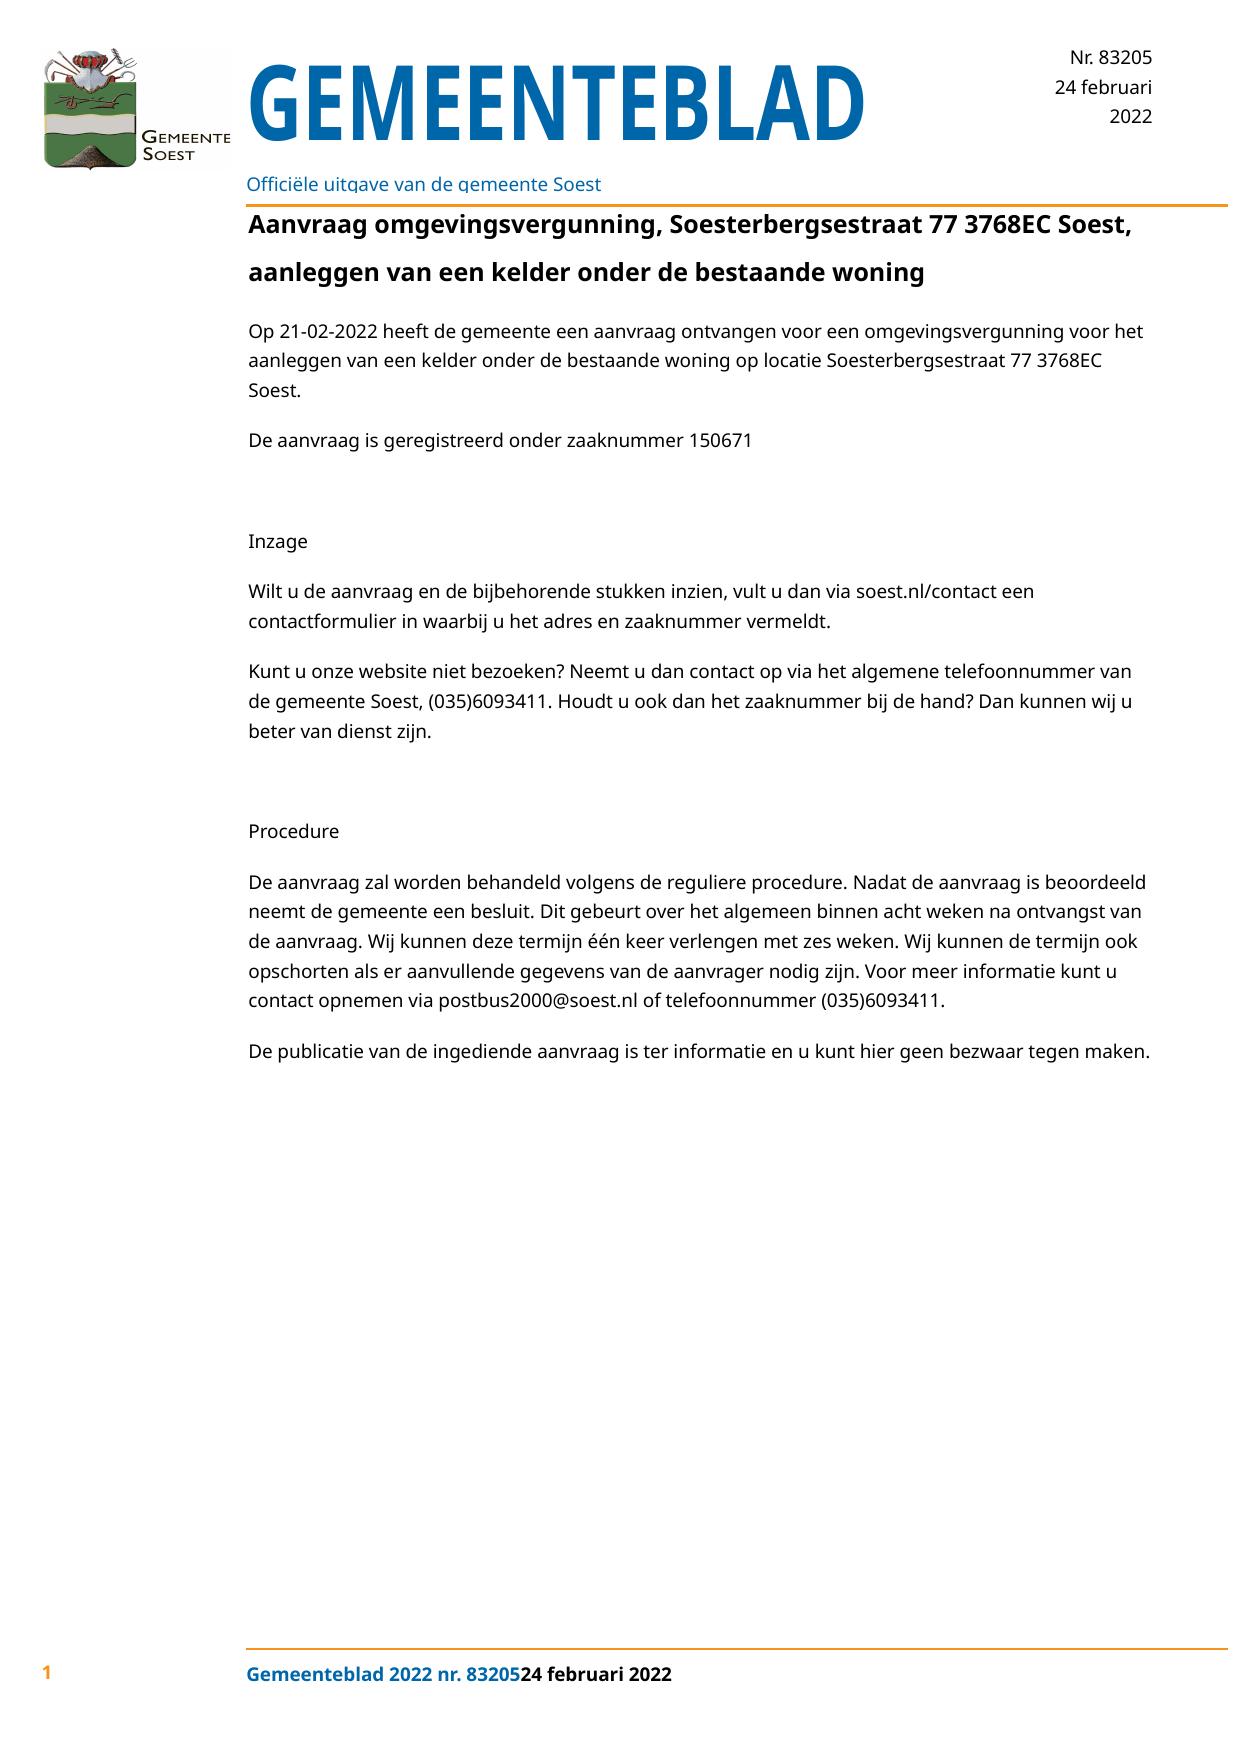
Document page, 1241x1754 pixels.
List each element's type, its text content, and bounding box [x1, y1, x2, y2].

text Inzage [248, 528, 1152, 554]
text Aanvraag omgevingsvergunning, Soesterbergsestraat 77 3768EC Soest, aanleggen van een kelder onder de bestaande woning [248, 207, 1152, 288]
text De publicatie van de ingediende aanvraag is ter informatie en u kunt hier geen bezwaar tegen maken. [248, 1038, 1152, 1064]
text De aanvraag zal worden behandeld volgens de reguliere procedure. Nadat de aanvraag is beoordeeld neemt de gemeente een besluit. Dit gebeurt over het algemeen binnen acht weken na ontvangst van de aanvraag. Wij kunnen deze termijn één keer verlengen met zes weken. Wij kunnen de termijn ook opschorten als er aanvullende gegevens van de aanvrager nodig zijn. Voor meer informatie kunt u contact opnemen via postbus2000@soest.nl of telefoonnummer (035)6093411. [248, 869, 1152, 1013]
text Op 21-02-2022 heeft de gemeente een aanvraag ontvangen voor een omgevingsvergunning voor het aanleggen van een kelder onder de bestaande woning op locatie Soesterbergsestraat 77 3768EC Soest. [248, 318, 1152, 403]
text Kunt u onze website niet bezoeken? Neemt u dan contact op via het algemene telefoonnummer van de gemeente Soest, (035)6093411. Houdt u ook dan het zaaknummer bij de hand? Dan kunnen wij u beter van dienst zijn. [248, 659, 1152, 744]
picture [41, 47, 231, 172]
text De aanvraag is geregistreerd onder zaaknummer 150671 [248, 427, 1152, 453]
text Procedure [248, 819, 1152, 844]
text Wilt u de aanvraag en de bijbehorende stukken inzien, vult u dan via soest.nl/contact een contactformulier in waarbij u het adres en zaaknummer vermeldt. [248, 579, 1152, 634]
